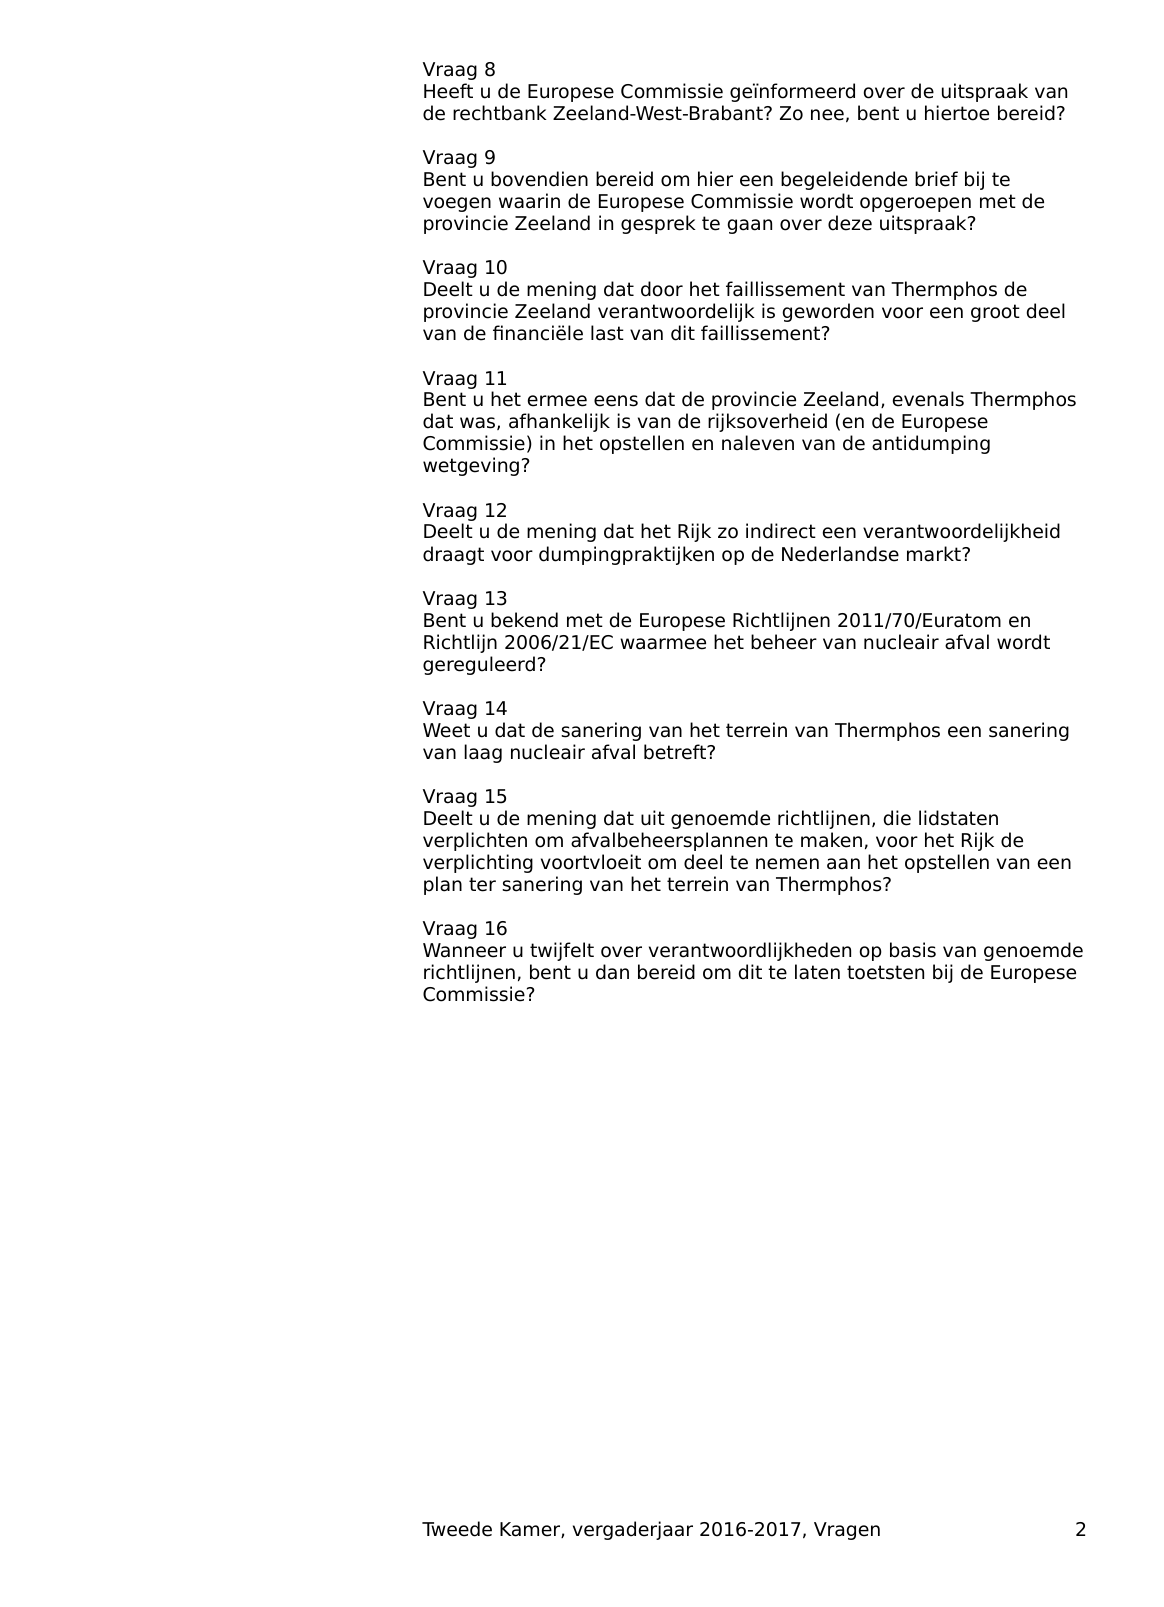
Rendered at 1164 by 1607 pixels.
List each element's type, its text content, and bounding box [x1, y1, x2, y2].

text Vraag 9 [422, 147, 1087, 169]
text Deelt u de mening dat uit genoemde richtlijnen, die lidstaten verplichten om afvalbeheersplannen te maken, voor het Rijk de verplichting voortvloeit om deel te nemen aan het opstellen van een plan ter sanering van het terrein van Thermphos? [422, 808, 1087, 896]
text Deelt u de mening dat het Rijk zo indirect een verantwoordelijkheid draagt voor dumpingpraktijken op de Nederlandse markt? [422, 521, 1087, 565]
text Bent u bekend met de Europese Richtlijnen 2011/70/Euratom en Richtlijn 2006/21/EC waarmee het beheer van nucleair afval wordt gereguleerd? [422, 609, 1087, 676]
text Vraag 10 [422, 257, 1087, 279]
text Vraag 12 [422, 499, 1087, 521]
text Bent u het ermee eens dat de provincie Zeeland, evenals Thermphos dat was, afhankelijk is van de rijksoverheid (en de Europese Commissie) in het opstellen en naleven van de antidumping wetgeving? [422, 389, 1087, 477]
text Heeft u de Europese Commissie geïnformeerd over de uitspraak van de rechtbank Zeeland-West-Brabant? Zo nee, bent u hiertoe bereid? [422, 81, 1087, 125]
text Vraag 14 [422, 698, 1087, 720]
text Vraag 13 [422, 588, 1087, 609]
text Vraag 11 [422, 367, 1087, 389]
text Vraag 8 [422, 59, 1087, 81]
text Vraag 16 [422, 918, 1087, 940]
text Bent u bovendien bereid om hier een begeleidende brief bij te voegen waarin de Europese Commissie wordt opgeroepen met de provincie Zeeland in gesprek te gaan over deze uitspraak? [422, 169, 1087, 235]
text Weet u dat de sanering van het terrein van Thermphos een sanering van laag nucleair afval betreft? [422, 720, 1087, 764]
text Deelt u de mening dat door het faillissement van Thermphos de provincie Zeeland verantwoordelijk is geworden voor een groot deel van de financiële last van dit faillissement? [422, 279, 1087, 345]
text Vraag 15 [422, 786, 1087, 808]
text Wanneer u twijfelt over verantwoordlijkheden op basis van genoemde richtlijnen, bent u dan bereid om dit te laten toetsten bij de Europese Commissie? [422, 940, 1087, 1006]
